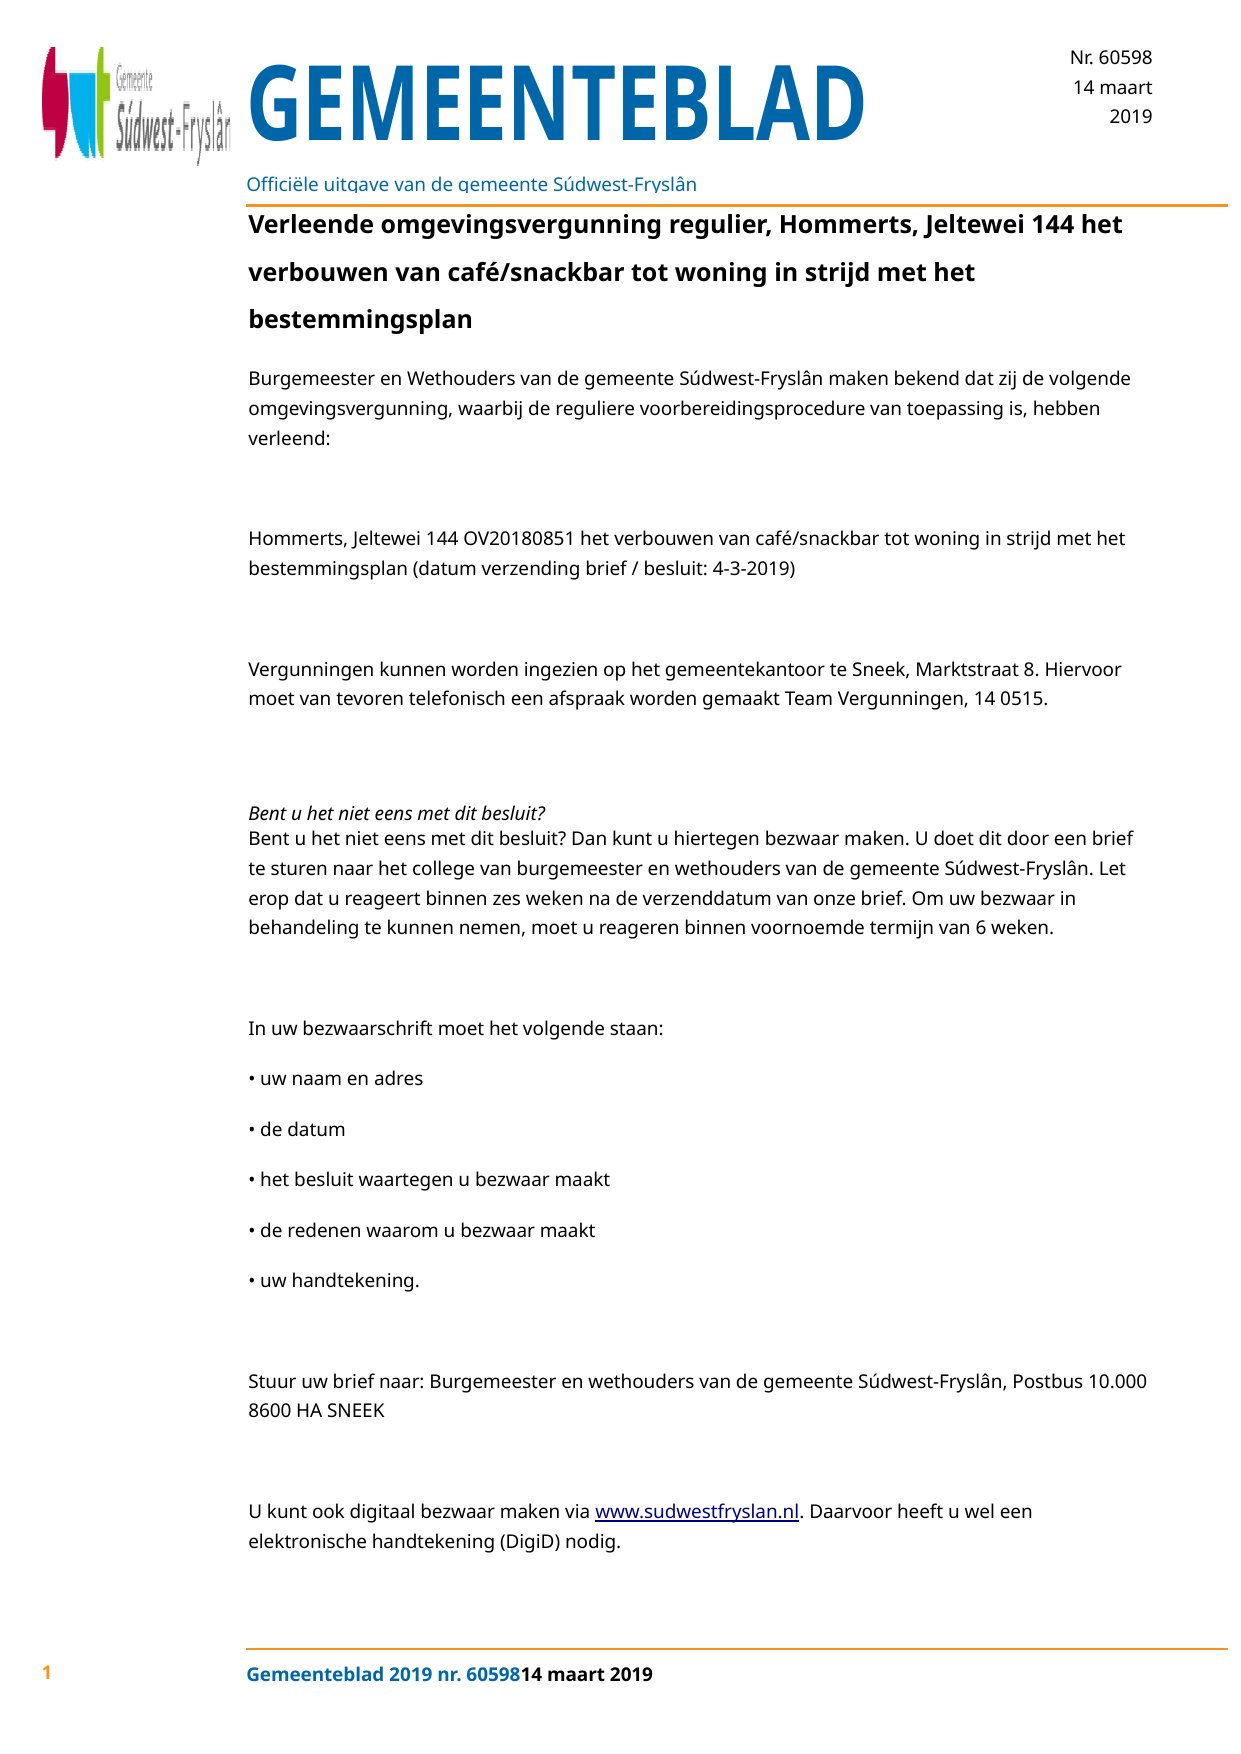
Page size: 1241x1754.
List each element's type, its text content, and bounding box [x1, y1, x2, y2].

text • uw handtekening. [248, 1267, 1152, 1293]
text Bent u het niet eens met dit besluit? Dan kunt u hiertegen bezwaar maken. U doet dit door een brief te sturen naar het college van burgemeester en wethouders van de gemeente Súdwest-Fryslân. Let erop dat u reageert binnen zes weken na de verzenddatum van onze brief. Om uw bezwaar in behandeling te kunnen nemen, moet u reageren binnen voornoemde termijn van 6 weken. [248, 826, 1152, 940]
text Stuur uw brief naar: Burgemeester en wethouders van de gemeente Súdwest-Fryslân, Postbus 10.000 8600 HA SNEEK [248, 1368, 1152, 1423]
text Vergunningen kunnen worden ingezien op het gemeentekantoor te Sneek, Marktstraat 8. Hiervoor moet van tevoren telefonisch een afspraak worden gemaakt Team Vergunningen, 14 0515. [248, 656, 1152, 711]
picture [41, 47, 231, 172]
text Burgemeester en Wethouders van de gemeente Súdwest-Fryslân maken bekend dat zij de volgende omgevingsvergunning, waarbij de reguliere voorbereidingsprocedure van toepassing is, hebben verleend: [248, 366, 1152, 450]
text • de redenen waarom u bezwaar maakt [248, 1217, 1152, 1243]
text In uw bezwaarschrift moet het volgende staan: [248, 1015, 1152, 1041]
text • het besluit waartegen u bezwaar maakt [248, 1166, 1152, 1192]
text Hommerts, Jeltewei 144 OV20180851 het verbouwen van café/snackbar tot woning in strijd met het bestemmingsplan (datum verzending brief / besluit: 4-3-2019) [248, 526, 1152, 581]
text • uw naam en adres [248, 1066, 1152, 1091]
text • de datum [248, 1116, 1152, 1142]
text Verleende omgevingsvergunning regulier, Hommerts, Jeltewei 144 het verbouwen van café/snackbar tot woning in strijd met het bestemmingsplan [248, 207, 1152, 336]
text Bent u het niet eens met dit besluit? [248, 800, 1152, 826]
text U kunt ook digitaal bezwaar maken via www.sudwestfryslan.nl. Daarvoor heeft u wel een elektronische handtekening (DigiD) nodig. [248, 1498, 1152, 1554]
